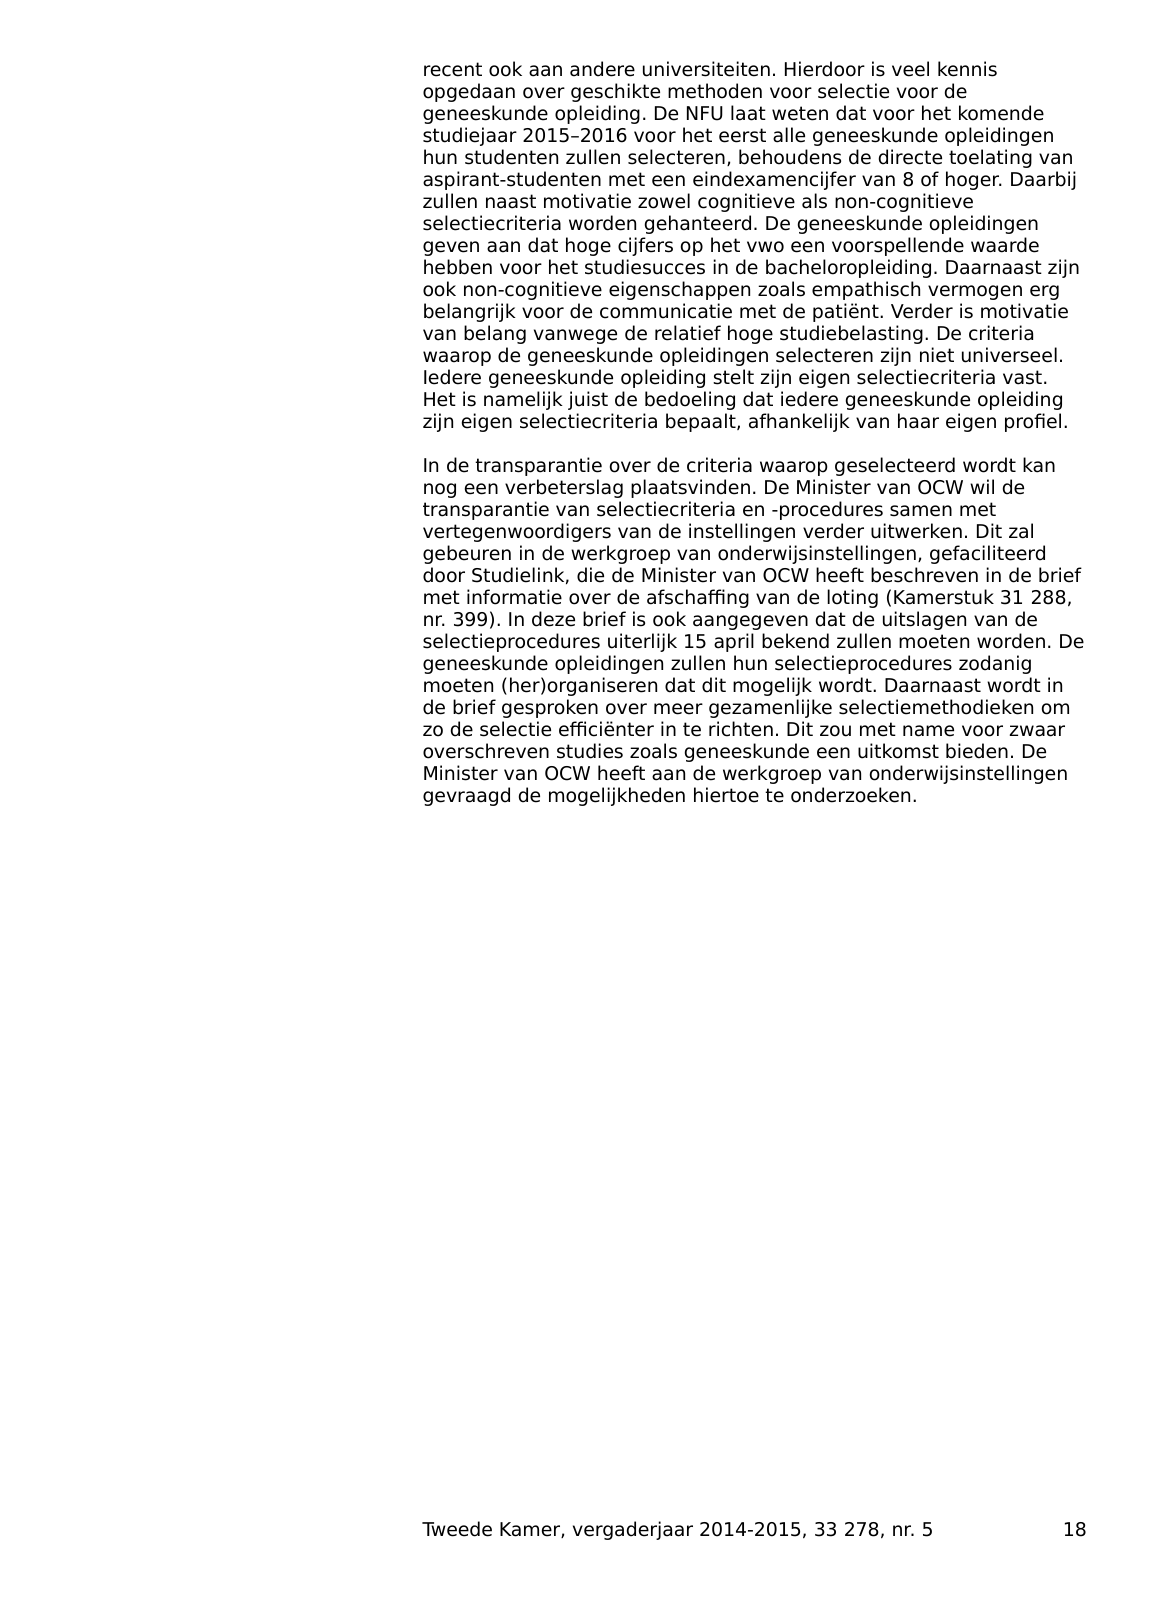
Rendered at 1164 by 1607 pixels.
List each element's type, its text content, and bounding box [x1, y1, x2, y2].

text In de transparantie over de criteria waarop geselecteerd wordt kan nog een verbeterslag plaatsvinden. De Minister van OCW wil de transparantie van selectiecriteria en -procedures samen met vertegenwoordigers van de instellingen verder uitwerken. Dit zal gebeuren in de werkgroep van onderwijsinstellingen, gefaciliteerd door Studielink, die de Minister van OCW heeft beschreven in de brief met informatie over de afschaffing van de loting (Kamerstuk 31 288, nr. 399). In deze brief is ook aangegeven dat de uitslagen van de selectieprocedures uiterlijk 15 april bekend zullen moeten worden. De geneeskunde opleidingen zullen hun selectieprocedures zodanig moeten (her)organiseren dat dit mogelijk wordt. Daarnaast wordt in de brief gesproken over meer gezamenlijke selectiemethodieken om zo de selectie efficiënter in te richten. Dit zou met name voor zwaar overschreven studies zoals geneeskunde een uitkomst bieden. De Minister van OCW heeft aan de werkgroep van onderwijsinstellingen gevraagd de mogelijkheden hiertoe te onderzoeken. [422, 455, 1087, 807]
text recent ook aan andere universiteiten. Hierdoor is veel kennis opgedaan over geschikte methoden voor selectie voor de geneeskunde opleiding. De NFU laat weten dat voor het komende studiejaar 2015–2016 voor het eerst alle geneeskunde opleidingen hun studenten zullen selecteren, behoudens de directe toelating van aspirant-studenten met een eindexamencijfer van 8 of hoger. Daarbij zullen naast motivatie zowel cognitieve als non-cognitieve selectiecriteria worden gehanteerd. De geneeskunde opleidingen geven aan dat hoge cijfers op het vwo een voorspellende waarde hebben voor het studiesucces in de bacheloropleiding. Daarnaast zijn ook non-cognitieve eigenschappen zoals empathisch vermogen erg belangrijk voor de communicatie met de patiënt. Verder is motivatie van belang vanwege de relatief hoge studiebelasting. De criteria waarop de geneeskunde opleidingen selecteren zijn niet universeel. Iedere geneeskunde opleiding stelt zijn eigen selectiecriteria vast. Het is namelijk juist de bedoeling dat iedere geneeskunde opleiding zijn eigen selectiecriteria bepaalt, afhankelijk van haar eigen profiel. [422, 59, 1087, 433]
